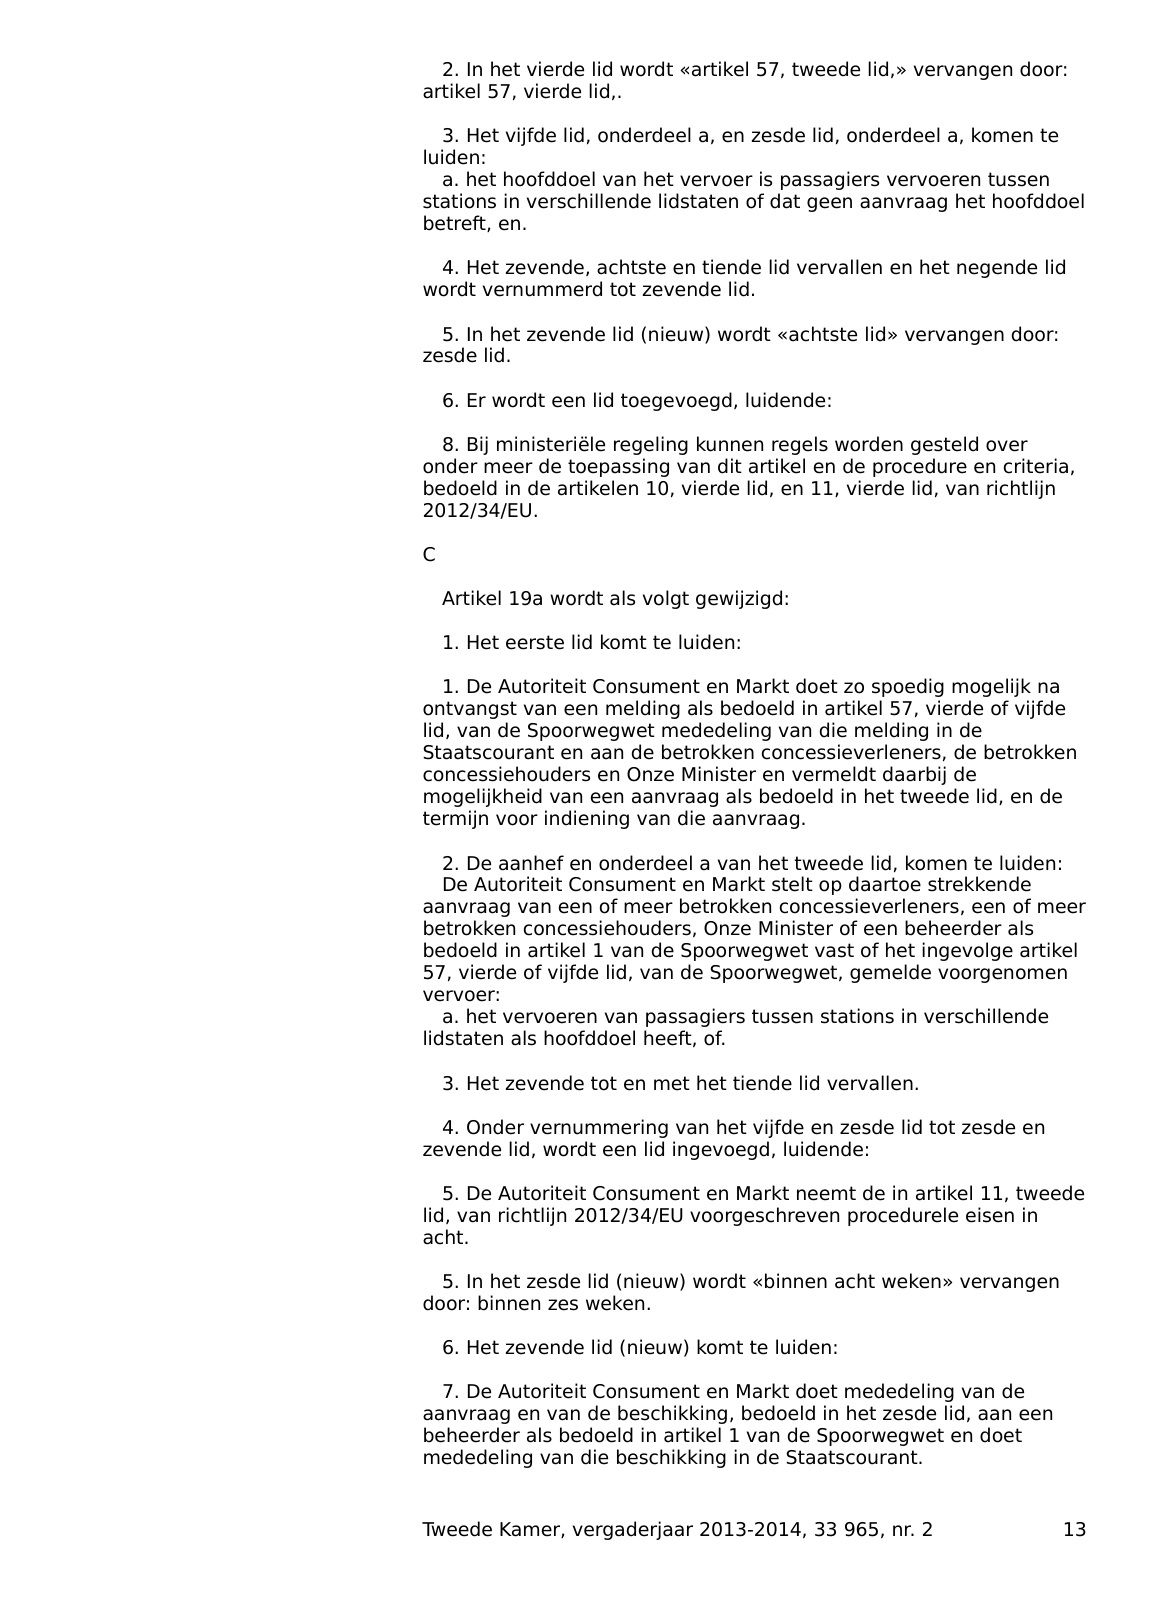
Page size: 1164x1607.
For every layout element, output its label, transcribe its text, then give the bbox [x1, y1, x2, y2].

text De Autoriteit Consument en Markt stelt op daartoe strekkende aanvraag van een of meer betrokken concessieverleners, een of meer betrokken concessiehouders, Onze Minister of een beheerder als bedoeld in artikel 1 van de Spoorwegwet vast of het ingevolge artikel 57, vierde of vijfde lid, van de Spoorwegwet, gemelde voorgenomen vervoer: [422, 874, 1087, 1006]
text C [422, 544, 1087, 566]
text 2. De aanhef en onderdeel a van het tweede lid, komen te luiden: [422, 852, 1087, 874]
text a. het hoofddoel van het vervoer is passagiers vervoeren tussen stations in verschillende lidstaten of dat geen aanvraag het hoofddoel betreft, en. [422, 169, 1087, 235]
text 5. In het zevende lid (nieuw) wordt «achtste lid» vervangen door: zesde lid. [422, 323, 1087, 367]
text a. het vervoeren van passagiers tussen stations in verschillende lidstaten als hoofddoel heeft, of. [422, 1006, 1087, 1050]
text 6. Het zevende lid (nieuw) komt te luiden: [422, 1337, 1087, 1359]
text 1. De Autoriteit Consument en Markt doet zo spoedig mogelijk na ontvangst van een melding als bedoeld in artikel 57, vierde of vijfde lid, van de Spoorwegwet mededeling van die melding in de Staatscourant en aan de betrokken concessieverleners, de betrokken concessiehouders en Onze Minister en vermeldt daarbij de mogelijkheid van een aanvraag als bedoeld in het tweede lid, en de termijn voor indiening van die aanvraag. [422, 676, 1087, 830]
text Artikel 19a wordt als volgt gewijzigd: [422, 588, 1087, 610]
text 1. Het eerste lid komt te luiden: [422, 632, 1087, 654]
text 5. De Autoriteit Consument en Markt neemt de in artikel 11, tweede lid, van richtlijn 2012/34/EU voorgeschreven procedurele eisen in acht. [422, 1183, 1087, 1249]
text 8. Bij ministeriële regeling kunnen regels worden gesteld over onder meer de toepassing van dit artikel en de procedure en criteria, bedoeld in de artikelen 10, vierde lid, en 11, vierde lid, van richtlijn 2012/34/EU. [422, 434, 1087, 522]
text 4. Het zevende, achtste en tiende lid vervallen en het negende lid wordt vernummerd tot zevende lid. [422, 257, 1087, 301]
text 5. In het zesde lid (nieuw) wordt «binnen acht weken» vervangen door: binnen zes weken. [422, 1271, 1087, 1315]
text 4. Onder vernummering van het vijfde en zesde lid tot zesde en zevende lid, wordt een lid ingevoegd, luidende: [422, 1117, 1087, 1161]
text 7. De Autoriteit Consument en Markt doet mededeling van de aanvraag en van de beschikking, bedoeld in het zesde lid, aan een beheerder als bedoeld in artikel 1 van de Spoorwegwet en doet mededeling van die beschikking in de Staatscourant. [422, 1381, 1087, 1469]
text 6. Er wordt een lid toegevoegd, luidende: [422, 389, 1087, 412]
text 3. Het zevende tot en met het tiende lid vervallen. [422, 1072, 1087, 1094]
text 3. Het vijfde lid, onderdeel a, en zesde lid, onderdeel a, komen te luiden: [422, 125, 1087, 169]
text 2. In het vierde lid wordt «artikel 57, tweede lid,» vervangen door: artikel 57, vierde lid,. [422, 59, 1087, 103]
